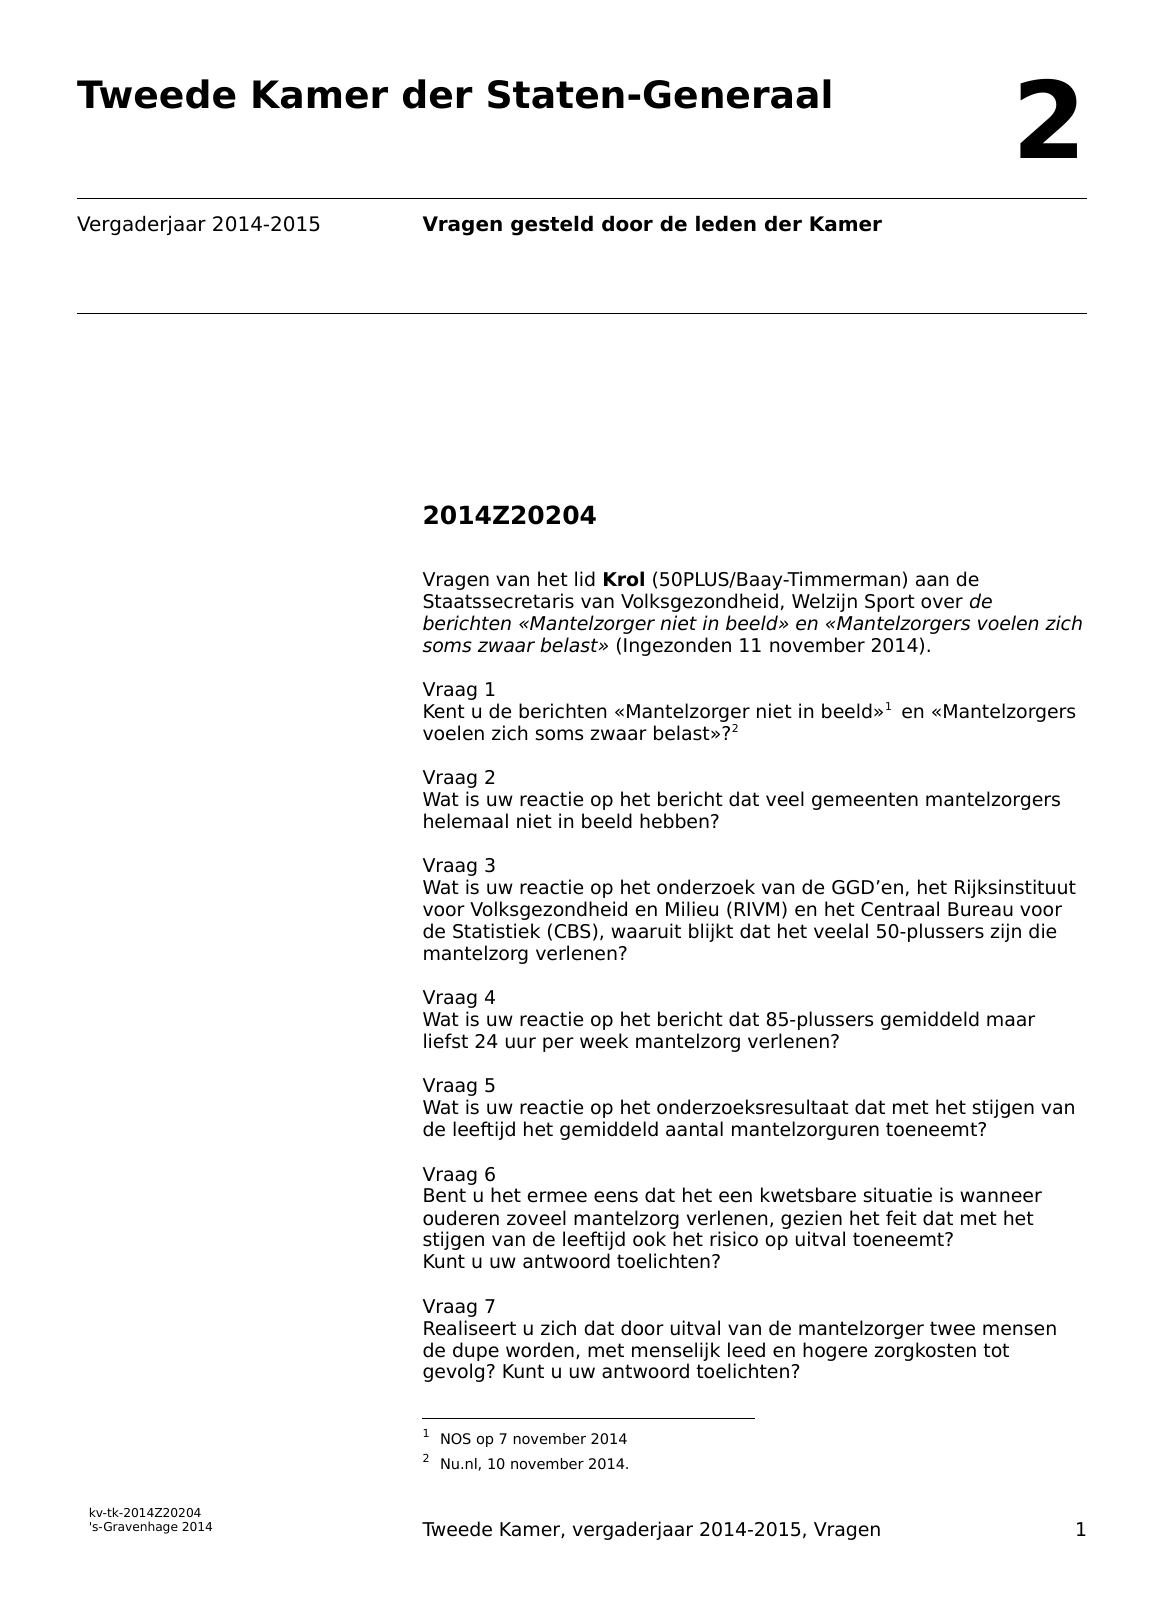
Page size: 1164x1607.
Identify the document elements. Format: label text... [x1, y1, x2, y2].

text Vraag 1 [422, 679, 1087, 701]
text NOS op 7 november 2014 [422, 1427, 1087, 1449]
text Vraag 3 [422, 855, 1087, 877]
table_header Tweede Kamer der Staten-Generaal [77, 59, 886, 198]
table_header 2 [886, 59, 1087, 198]
text Vraag 6 [422, 1163, 1087, 1185]
text Vraag 7 [422, 1296, 1087, 1317]
text Wat is uw reactie op het onderzoeksresultaat dat met het stijgen van de leeftijd het gemiddeld aantal mantelzorguren toeneemt? [422, 1097, 1087, 1141]
text Wat is uw reactie op het bericht dat 85-plussers gemiddeld maar liefst 24 uur per week mantelzorg verlenen? [422, 1009, 1087, 1053]
table_cell Vergaderjaar 2014-2015 [77, 199, 422, 313]
text Bent u het ermee eens dat het een kwetsbare situatie is wanneer ouderen zoveel mantelzorg verlenen, gezien het feit dat met het stijgen van de leeftijd ook het risico op uitval toeneemt? [422, 1185, 1087, 1251]
text 's-Gravenhage 2014 [88, 1520, 323, 1534]
text Wat is uw reactie op het bericht dat veel gemeenten mantelzorgers helemaal niet in beeld hebben? [422, 789, 1087, 833]
text Wat is uw reactie op het onderzoek van de GGD’en, het Rijksinstituut voor Volksgezondheid en Milieu (RIVM) en het Centraal Bureau voor de Statistiek (CBS), waaruit blijkt dat het veelal 50-plussers zijn die mantelzorg verlenen? [422, 877, 1087, 965]
text 2014Z20204 [422, 501, 1087, 531]
text kv-tk-2014Z20204 [88, 1506, 323, 1520]
text Vraag 5 [422, 1075, 1087, 1097]
text Kent u de berichten «Mantelzorger niet in beeld» en «Mantelzorgers voelen zich soms zwaar belast»? [422, 701, 1087, 745]
text Vraag 2 [422, 767, 1087, 789]
text Realiseert u zich dat door uitval van de mantelzorger twee mensen de dupe worden, met menselijk leed en hogere zorgkosten tot gevolg? Kunt u uw antwoord toelichten? [422, 1317, 1087, 1383]
text Vraag 4 [422, 987, 1087, 1009]
table_cell Vragen gesteld door de leden der Kamer [422, 199, 1087, 313]
text Vragen van het lid Krol (50PLUS/Baay-Timmerman) aan de Staatssecretaris van Volksgezondheid, Welzijn Sport over de berichten «Mantelzorger niet in beeld» en «Mantelzorgers voelen zich soms zwaar belast» (Ingezonden 11 november 2014). [422, 569, 1087, 657]
text Nu.nl, 10 november 2014. [422, 1452, 1087, 1474]
text Kunt u uw antwoord toelichten? [422, 1251, 1087, 1273]
